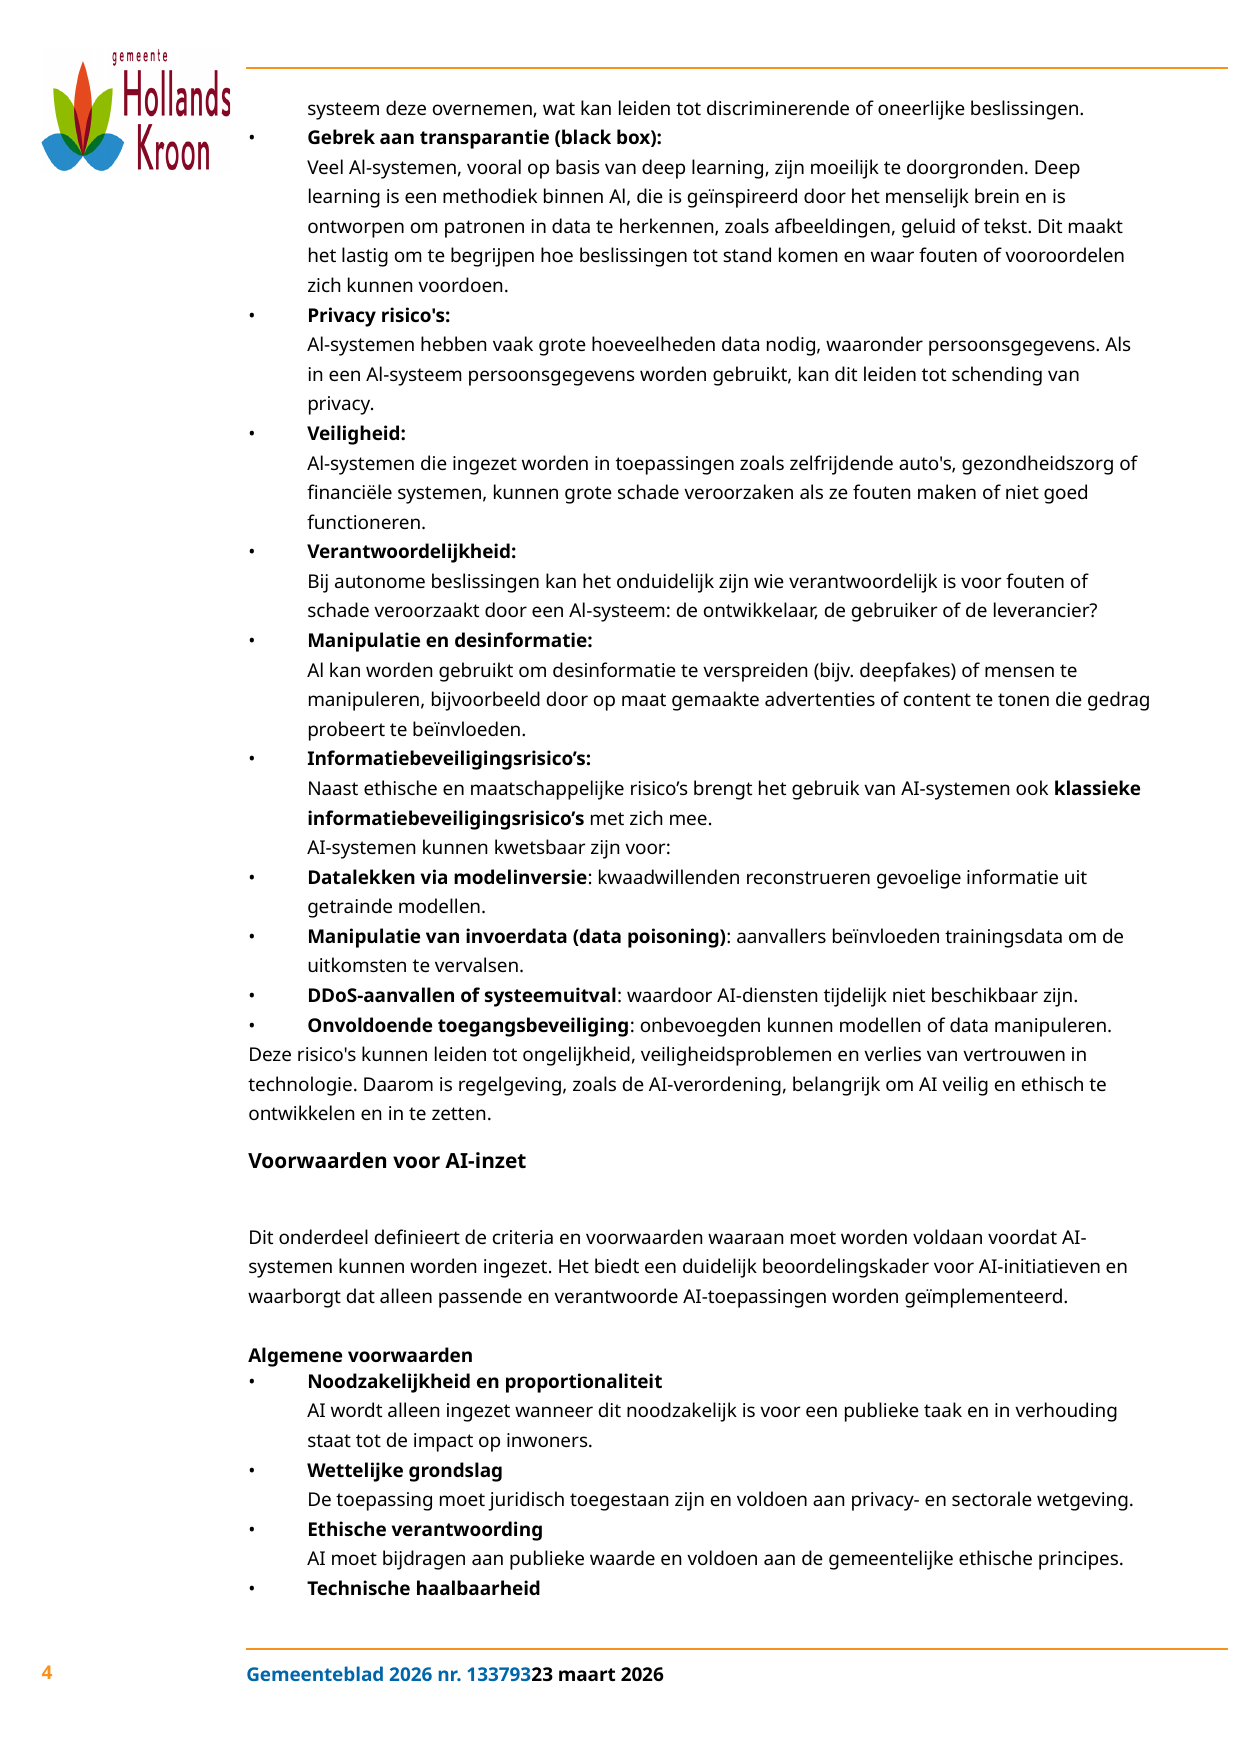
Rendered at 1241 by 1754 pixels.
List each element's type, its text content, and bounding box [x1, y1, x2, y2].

list Al-systemen hebben vaak grote hoeveelheden data nodig, waaronder persoonsgegevens. Als in een Al-systeem persoonsgegevens worden gebruikt, kan dit leiden tot schending van privacy. [248, 331, 1152, 416]
list DDoS-aanvallen of systeemuitval: waardoor AI-diensten tijdelijk niet beschikbaar zijn. [248, 982, 1152, 1008]
list Gebrek aan transparantie (black box): [248, 124, 1152, 150]
text Algemene voorwaarden [248, 1342, 1152, 1368]
text Dit onderdeel definieert de criteria en voorwaarden waaraan moet worden voldaan voordat AI-systemen kunnen worden ingezet. Het biedt een duidelijk beoordelingskader voor AI-initiatieven en waarborgt dat alleen passende en verantwoorde AI-toepassingen worden geïmplementeerd. [248, 1224, 1152, 1309]
list Technische haalbaarheid [248, 1575, 1152, 1601]
list Ethische verantwoording [248, 1516, 1152, 1542]
list systeem deze overnemen, wat kan leiden tot discriminerende of oneerlijke beslissingen. [248, 95, 1152, 121]
picture [41, 47, 231, 172]
list Naast ethische en maatschappelijke risico’s brengt het gebruik van AI-systemen ook klassieke informatiebeveiligingsrisico’s met zich mee. [248, 775, 1152, 831]
list Bij autonome beslissingen kan het onduidelijk zijn wie verantwoordelijk is voor fouten of schade veroorzaakt door een Al-systeem: de ontwikkelaar, de gebruiker of de leverancier? [248, 568, 1152, 623]
list Manipulatie van invoerdata (data poisoning): aanvallers beïnvloeden trainingsdata om de uitkomsten te vervalsen. [248, 923, 1152, 978]
text Voorwaarden voor AI-inzet [248, 1146, 1152, 1175]
list Noodzakelijkheid en proportionaliteit [248, 1368, 1152, 1394]
list Al kan worden gebruikt om desinformatie te verspreiden (bijv. deepfakes) of mensen te manipuleren, bijvoorbeeld door op maat gemaakte advertenties of content te tonen die gedrag probeert te beïnvloeden. [248, 657, 1152, 742]
list Datalekken via modelinversie: kwaadwillenden reconstrueren gevoelige informatie uit getrainde modellen. [248, 864, 1152, 919]
list Onvoldoende toegangsbeveiliging: onbevoegden kunnen modellen of data manipuleren. [248, 1012, 1152, 1038]
list AI-systemen kunnen kwetsbaar zijn voor: [248, 834, 1152, 860]
list AI wordt alleen ingezet wanneer dit noodzakelijk is voor een publieke taak en in verhouding staat tot de impact op inwoners. [248, 1398, 1152, 1453]
list Informatiebeveiligingsrisico’s: [248, 746, 1152, 771]
list Wettelijke grondslag [248, 1457, 1152, 1482]
list AI moet bijdragen aan publieke waarde en voldoen aan de gemeentelijke ethische principes. [248, 1546, 1152, 1571]
list De toepassing moet juridisch toegestaan zijn en voldoen aan privacy- en sectorale wetgeving. [248, 1486, 1152, 1512]
list Privacy risico's: [248, 302, 1152, 328]
list Verantwoordelijkheid: [248, 538, 1152, 564]
list Manipulatie en desinformatie: [248, 627, 1152, 653]
list Veel Al-systemen, vooral op basis van deep learning, zijn moeilijk te doorgronden. Deep learning is een methodiek binnen Al, die is geïnspireerd door het menselijk brein en is ontworpen om patronen in data te herkennen, zoals afbeeldingen, geluid of tekst. Dit maakt het lastig om te begrijpen hoe beslissingen tot stand komen en waar fouten of vooroordelen zich kunnen voordoen. [248, 154, 1152, 298]
list Al-systemen die ingezet worden in toepassingen zoals zelfrijdende auto's, gezondheidszorg of financiële systemen, kunnen grote schade veroorzaken als ze fouten maken of niet goed functioneren. [248, 450, 1152, 535]
text Deze risico's kunnen leiden tot ongelijkheid, veiligheidsproblemen en verlies van vertrouwen in technologie. Daarom is regelgeving, zoals de AI-verordening, belangrijk om AI veilig en ethisch te ontwikkelen en in te zetten. [248, 1041, 1152, 1126]
list Veiligheid: [248, 420, 1152, 446]
